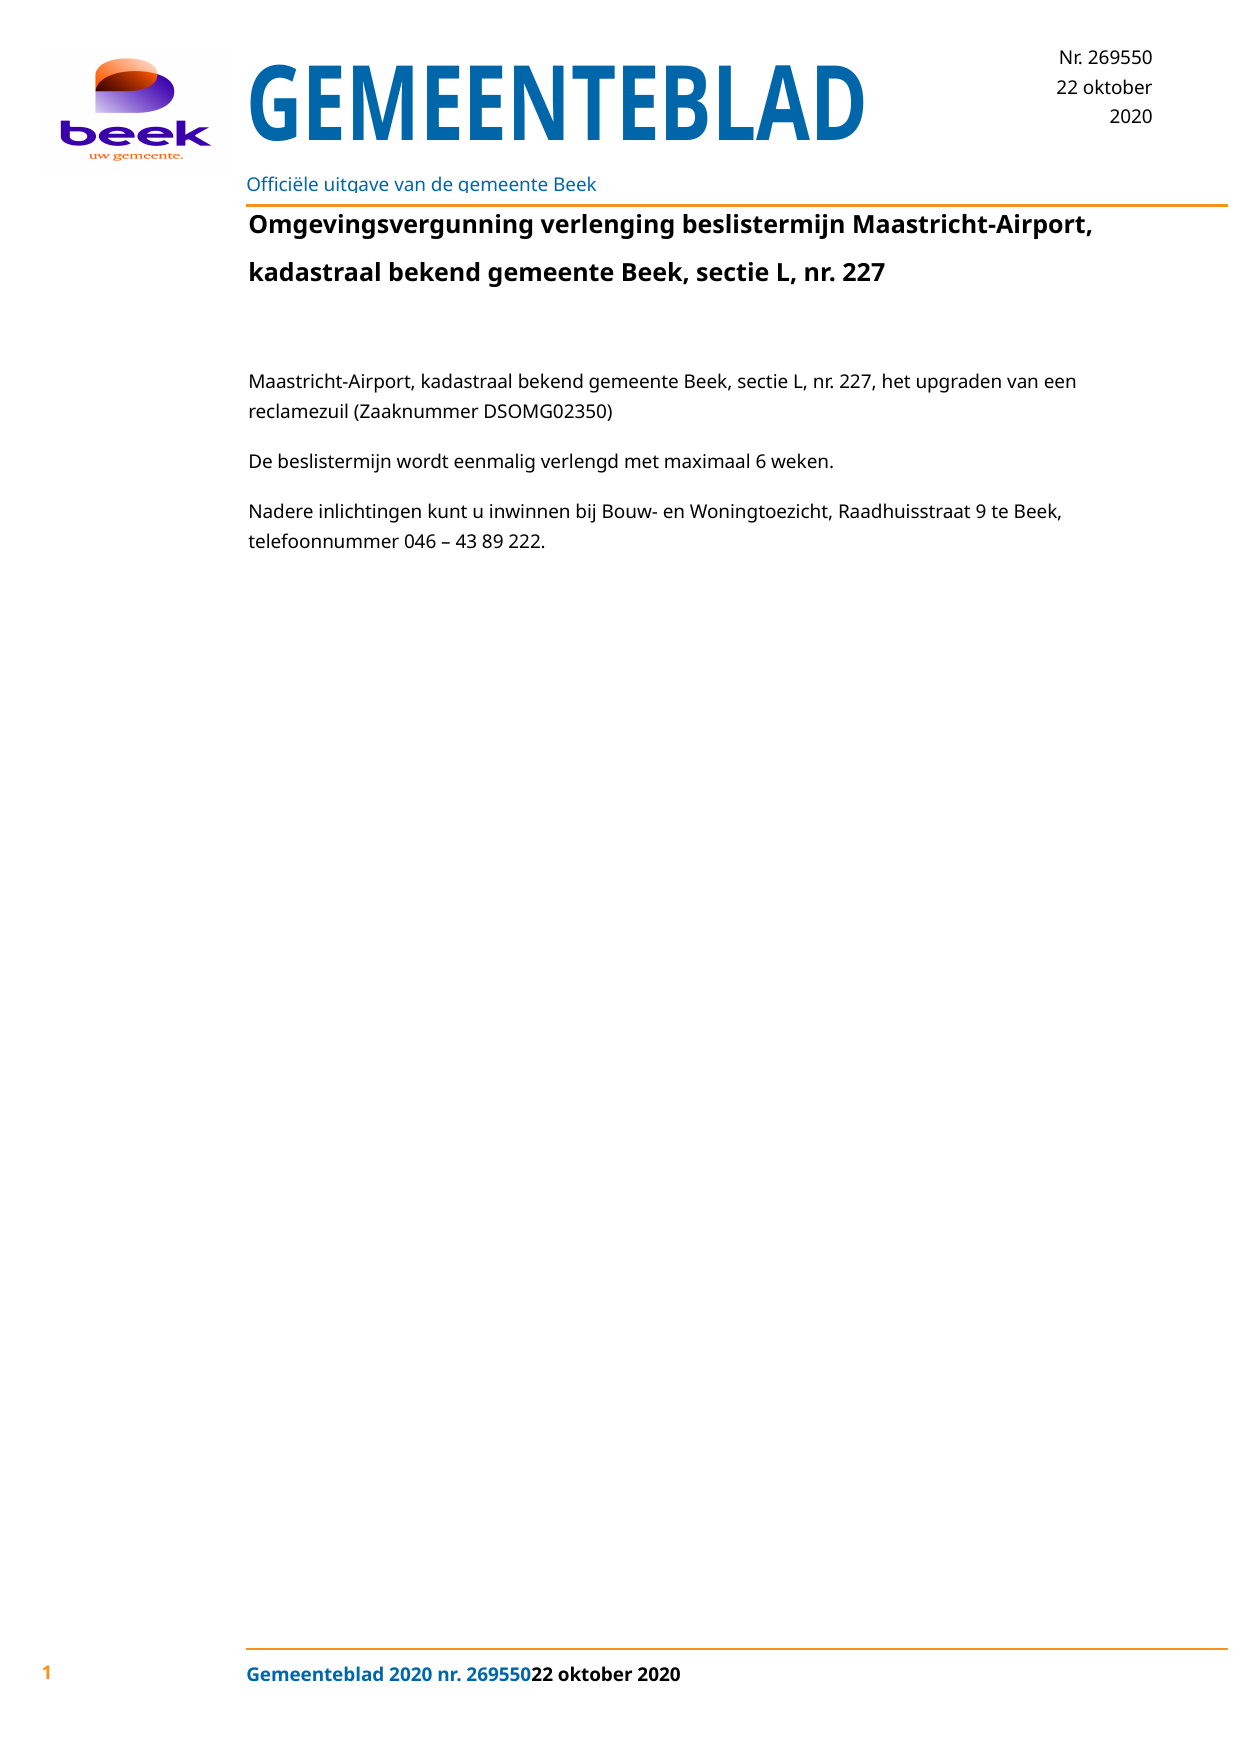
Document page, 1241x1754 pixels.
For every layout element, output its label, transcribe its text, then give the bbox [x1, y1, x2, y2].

text Nadere inlichtingen kunt u inwinnen bij Bouw- en Woningtoezicht, Raadhuisstraat 9 te Beek, telefoonnummer 046 – 43 89 222. [248, 499, 1152, 554]
text Maastricht-Airport, kadastraal bekend gemeente Beek, sectie L, nr. 227, het upgraden van een reclamezuil (Zaaknummer DSOMG02350) [248, 368, 1152, 424]
picture [41, 47, 231, 172]
text Omgevingsvergunning verlenging beslistermijn Maastricht-Airport, kadastraal bekend gemeente Beek, sectie L, nr. 227 [248, 207, 1152, 288]
text De beslistermijn wordt eenmalig verlengd met maximaal 6 weken. [248, 448, 1152, 474]
